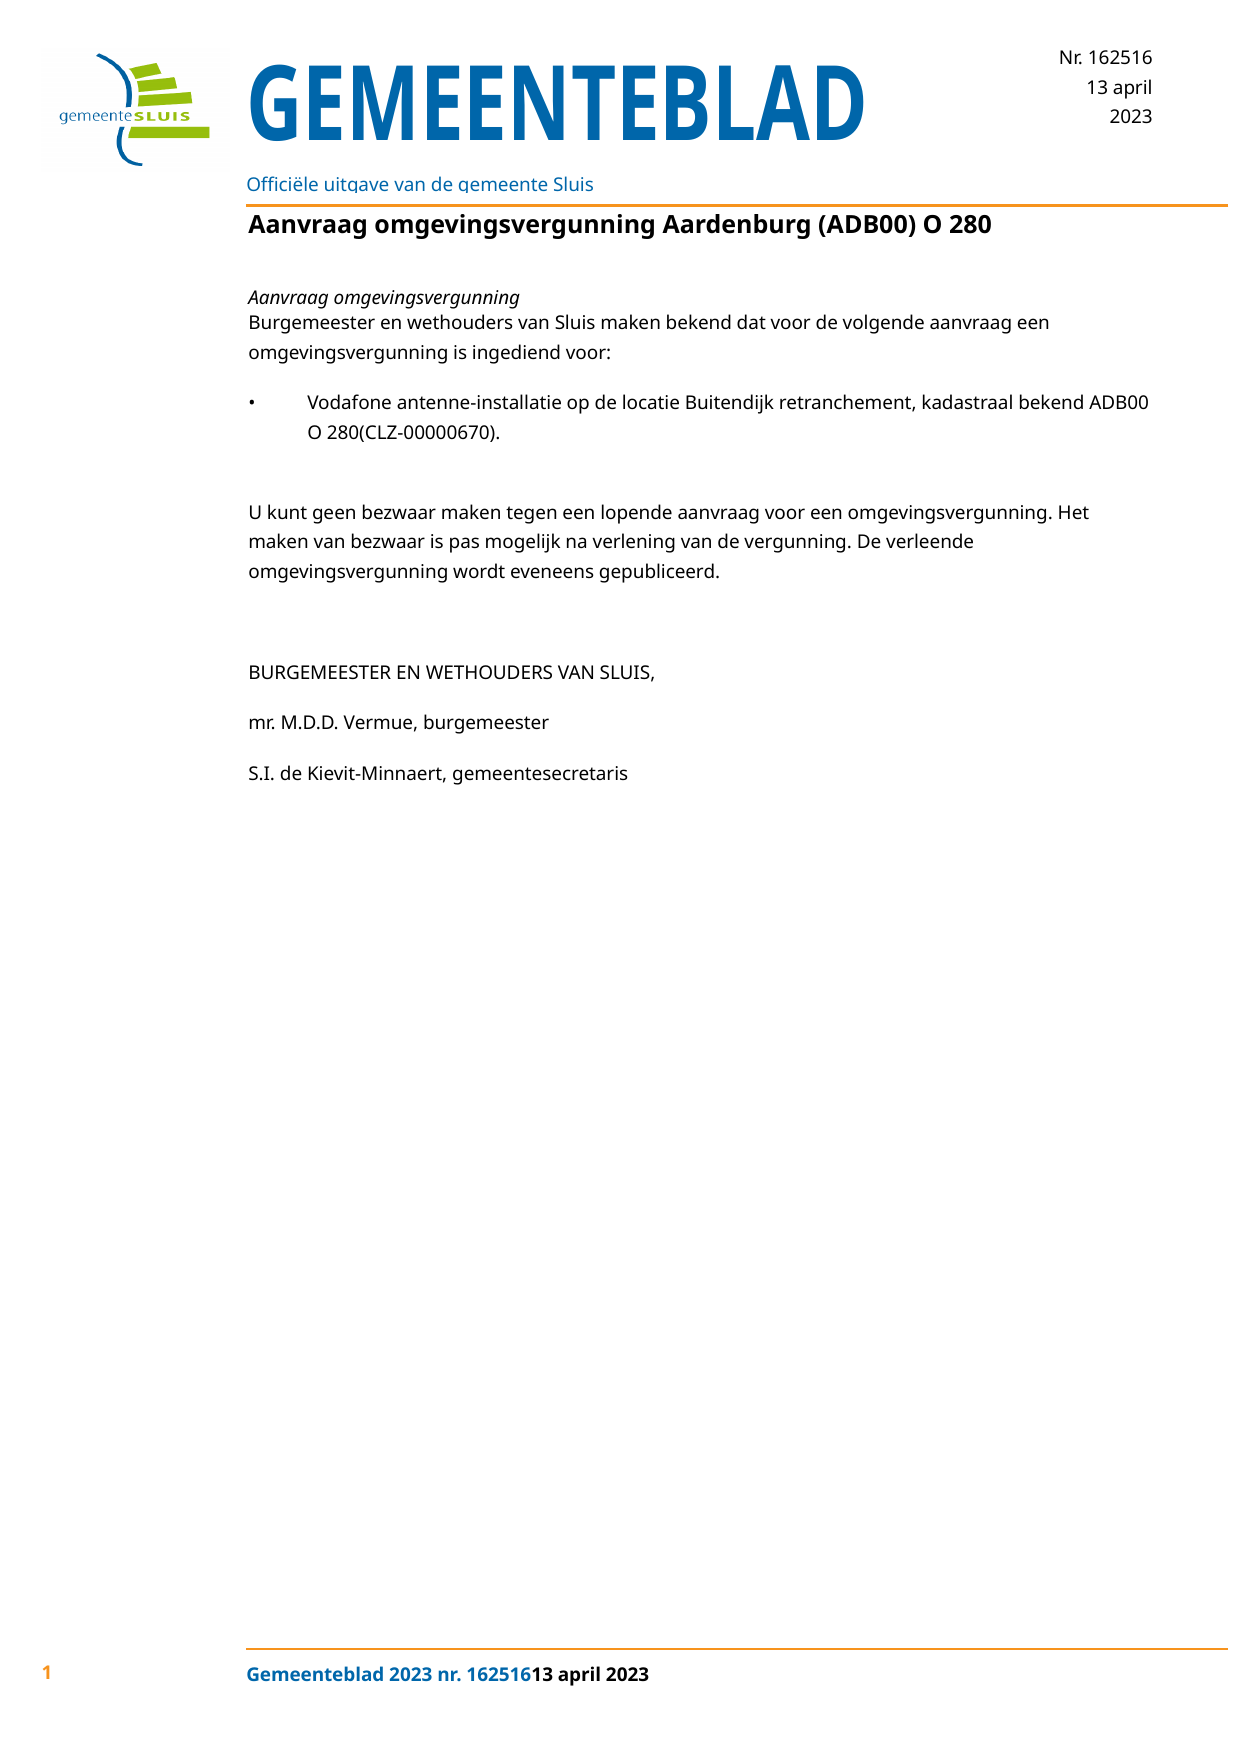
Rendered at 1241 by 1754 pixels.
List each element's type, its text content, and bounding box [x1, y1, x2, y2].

text U kunt geen bezwaar maken tegen een lopende aanvraag voor een omgevingsvergunning. Het maken van bezwaar is pas mogelijk na verlening van de vergunning. De verleende omgevingsvergunning wordt eveneens gepubliceerd. [248, 499, 1152, 584]
text Aanvraag omgevingsvergunning Aardenburg (ADB00) O 280 [248, 207, 1152, 241]
text S.I. de Kievit-Minnaert, gemeentesecretaris [248, 760, 1152, 786]
text BURGEMEESTER EN WETHOUDERS VAN SLUIS, [248, 659, 1152, 685]
text Aanvraag omgevingsvergunning [248, 284, 1152, 309]
picture [41, 47, 231, 172]
text mr. M.D.D. Vermue, burgemeester [248, 709, 1152, 735]
list Vodafone antenne-installatie op de locatie Buitendijk retranchement, kadastraal bekend ADB00 O 280(CLZ-00000670). [248, 389, 1152, 445]
text Burgemeester en wethouders van Sluis maken bekend dat voor de volgende aanvraag een omgevingsvergunning is ingediend voor: [248, 309, 1152, 365]
